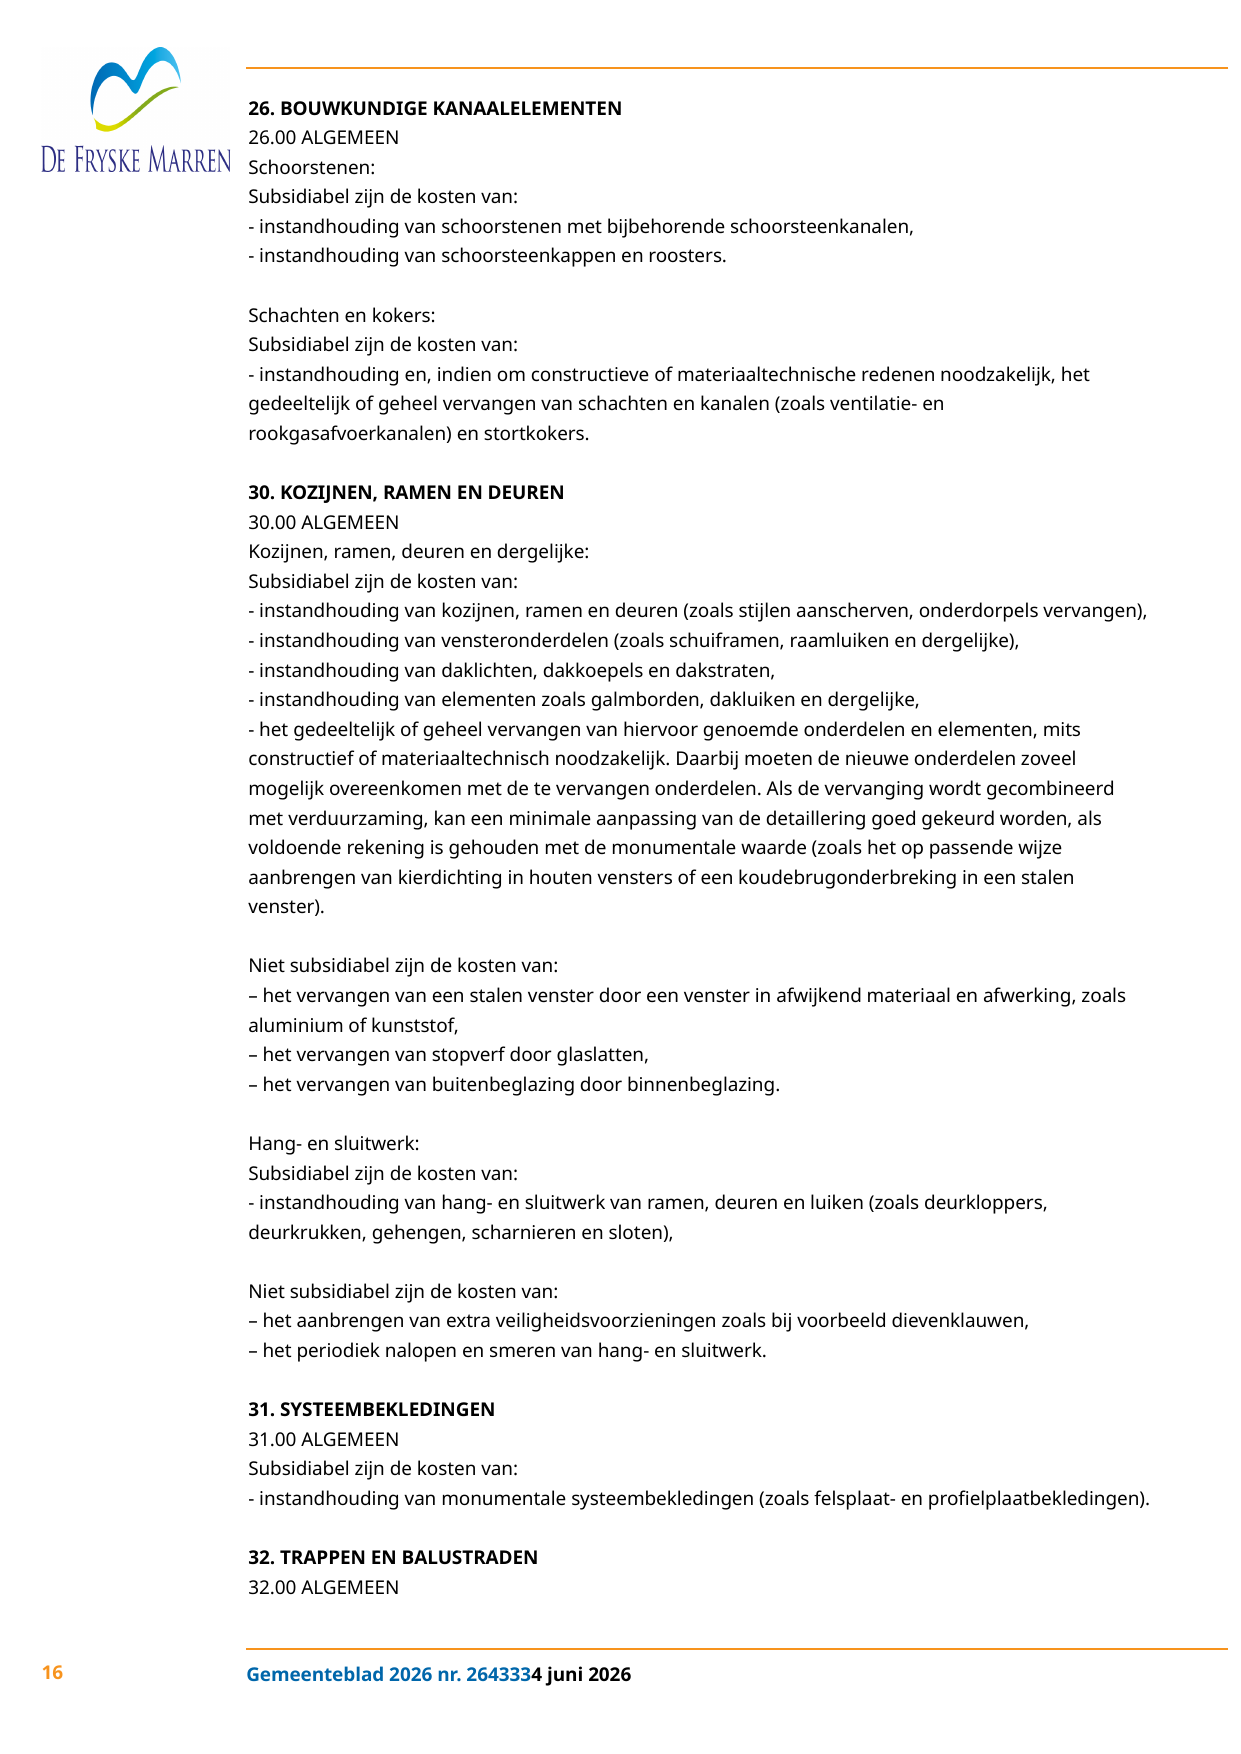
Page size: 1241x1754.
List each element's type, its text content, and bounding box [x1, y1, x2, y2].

text - instandhouding van hang- en sluitwerk van ramen, deuren en luiken (zoals deurkloppers, deurkrukken, gehengen, scharnieren en sloten), [248, 1189, 1152, 1245]
text 31.00 ALGEMEEN [248, 1426, 1152, 1452]
text Niet subsidiabel zijn de kosten van: [248, 1278, 1152, 1304]
text Niet subsidiabel zijn de kosten van: [248, 953, 1152, 978]
text - instandhouding van schoorstenen met bijbehorende schoorsteenkanalen, [248, 213, 1152, 239]
text - instandhouding van vensteronderdelen (zoals schuiframen, raamluiken en dergelijke), [248, 627, 1152, 653]
text - instandhouding van elementen zoals galmborden, dakluiken en dergelijke, [248, 686, 1152, 712]
text Subsidiabel zijn de kosten van: [248, 568, 1152, 594]
text 26. BOUWKUNDIGE KANAALELEMENTEN [248, 95, 1152, 121]
text - instandhouding en, indien om constructieve of materiaaltechnische redenen noodzakelijk, het gedeeltelijk of geheel vervangen van schachten en kanalen (zoals ventilatie- en rookgasafvoerkanalen) en stortkokers. [248, 361, 1152, 446]
text - instandhouding van monumentale systeembekledingen (zoals felsplaat- en profielplaatbekledingen). [248, 1485, 1152, 1511]
text Subsidiabel zijn de kosten van: [248, 1160, 1152, 1186]
text – het aanbrengen van extra veiligheidsvoorzieningen zoals bij voorbeeld dievenklauwen, [248, 1308, 1152, 1333]
text Schoorstenen: [248, 154, 1152, 180]
text - instandhouding van daklichten, dakkoepels en dakstraten, [248, 657, 1152, 683]
text 32.00 ALGEMEEN [248, 1574, 1152, 1600]
text 30. KOZIJNEN, RAMEN EN DEUREN [248, 479, 1152, 505]
text – het vervangen van buitenbeglazing door binnenbeglazing. [248, 1071, 1152, 1097]
picture [41, 47, 231, 172]
text – het vervangen van een stalen venster door een venster in afwijkend materiaal en afwerking, zoals aluminium of kunststof, [248, 982, 1152, 1038]
text 31. SYSTEEMBEKLEDINGEN [248, 1396, 1152, 1422]
text - instandhouding van kozijnen, ramen en deuren (zoals stijlen aanscherven, onderdorpels vervangen), [248, 598, 1152, 623]
text - het gedeeltelijk of geheel vervangen van hiervoor genoemde onderdelen en elementen, mits constructief of materiaaltechnisch noodzakelijk. Daarbij moeten de nieuwe onderdelen zoveel mogelijk overeenkomen met de te vervangen onderdelen. Als de vervanging wordt gecombineerd met verduurzaming, kan een minimale aanpassing van de detaillering goed gekeurd worden, als voldoende rekening is gehouden met de monumentale waarde (zoals het op passende wijze aanbrengen van kierdichting in houten vensters of een koudebrugonderbreking in een stalen venster). [248, 716, 1152, 919]
text 26.00 ALGEMEEN [248, 124, 1152, 150]
text Hang- en sluitwerk: [248, 1130, 1152, 1156]
text – het vervangen van stopverf door glaslatten, [248, 1041, 1152, 1067]
text Subsidiabel zijn de kosten van: [248, 331, 1152, 357]
text Schachten en kokers: [248, 302, 1152, 328]
text 32. TRAPPEN EN BALUSTRADEN [248, 1544, 1152, 1570]
text - instandhouding van schoorsteenkappen en roosters. [248, 243, 1152, 268]
text 30.00 ALGEMEEN [248, 509, 1152, 535]
text – het periodiek nalopen en smeren van hang- en sluitwerk. [248, 1337, 1152, 1363]
text Kozijnen, ramen, deuren en dergelijke: [248, 538, 1152, 564]
text Subsidiabel zijn de kosten van: [248, 1456, 1152, 1481]
text Subsidiabel zijn de kosten van: [248, 183, 1152, 209]
